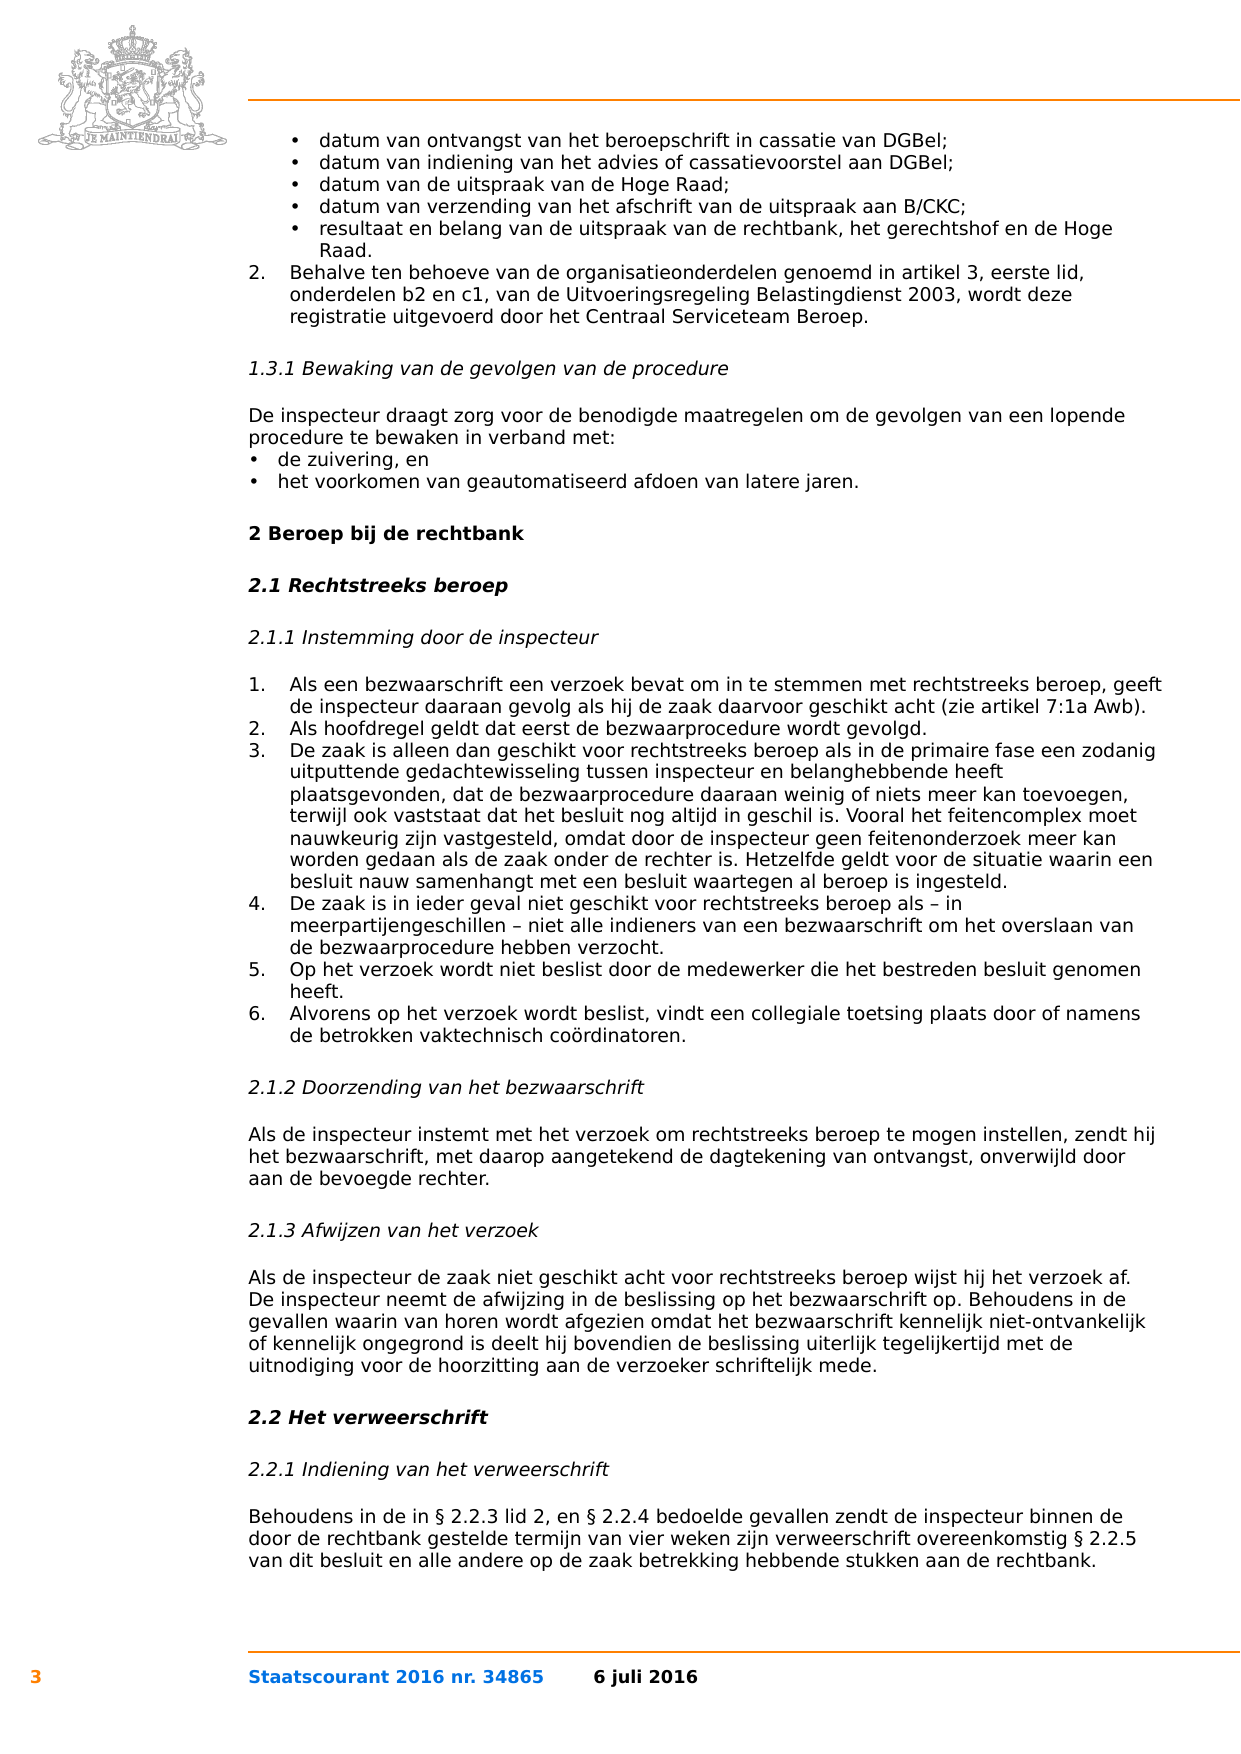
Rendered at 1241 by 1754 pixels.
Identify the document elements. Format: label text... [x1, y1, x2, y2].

subtitle 2.1.2 Doorzending van het bezwaarschrift [248, 1077, 1163, 1099]
text De inspecteur draagt zorg voor de benodigde maatregelen om de gevolgen van een lopende procedure te bewaken in verband met: [248, 405, 1163, 449]
text • datum van de uitspraak van de Hoge Raad; [289, 174, 1163, 196]
text 2. Als hoofdregel geldt dat eerst de bezwaarprocedure wordt gevolgd. [248, 717, 1163, 739]
subtitle 2.1.1 Instemming door de inspecteur [248, 627, 1163, 648]
subtitle 2 Beroep bij de rechtbank [248, 523, 1163, 544]
subtitle 2.1 Rechtstreeks beroep [248, 574, 1163, 597]
subtitle 1.3.1 Bewaking van de gevolgen van de procedure [248, 358, 1163, 380]
subtitle 2.1.3 Afwijzen van het verzoek [248, 1220, 1163, 1242]
text 5. Op het verzoek wordt niet beslist door de medewerker die het bestreden besluit genomen heeft. [248, 959, 1163, 1003]
text 3. De zaak is alleen dan geschikt voor rechtstreeks beroep als in de primaire fase een zodanig uitputtende gedachtewisseling tussen inspecteur en belanghebbende heeft plaatsgevonden, dat de bezwaarprocedure daaraan weinig of niets meer kan toevoegen, terwijl ook vaststaat dat het besluit nog altijd in geschil is. Vooral het feitencomplex moet nauwkeurig zijn vastgesteld, omdat door de inspecteur geen feitenonderzoek meer kan worden gedaan als de zaak onder de rechter is. Hetzelfde geldt voor de situatie waarin een besluit nauw samenhangt met een besluit waartegen al beroep is ingesteld. [248, 739, 1163, 893]
text • datum van ontvangst van het beroepschrift in cassatie van DGBel; [289, 130, 1163, 152]
text • datum van verzending van het afschrift van de uitspraak aan B/CKC; [289, 196, 1163, 218]
picture [38, 25, 227, 150]
text • het voorkomen van geautomatiseerd afdoen van latere jaren. [248, 471, 1163, 493]
text • de zuivering, en [248, 449, 1163, 471]
text 1. Als een bezwaarschrift een verzoek bevat om in te stemmen met rechtstreeks beroep, geeft de inspecteur daaraan gevolg als hij de zaak daarvoor geschikt acht (zie artikel 7:1a Awb). [248, 673, 1163, 717]
text Als de inspecteur de zaak niet geschikt acht voor rechtstreeks beroep wijst hij het verzoek af. De inspecteur neemt de afwijzing in de beslissing op het bezwaarschrift op. Behoudens in de gevallen waarin van horen wordt afgezien omdat het bezwaarschrift kennelijk niet-ontvankelijk of kennelijk ongegrond is deelt hij bovendien de beslissing uiterlijk tegelijkertijd met de uitnodiging voor de hoorzitting aan de verzoeker schriftelijk mede. [248, 1267, 1163, 1377]
text Behoudens in de in § 2.2.3 lid 2, en § 2.2.4 bedoelde gevallen zendt de inspecteur binnen de door de rechtbank gestelde termijn van vier weken zijn verweerschrift overeenkomstig § 2.2.5 van dit besluit en alle andere op de zaak betrekking hebbende stukken aan de rechtbank. [248, 1506, 1163, 1572]
subtitle 2.2 Het verweerschrift [248, 1407, 1163, 1429]
text 2. Behalve ten behoeve van de organisatieonderdelen genoemd in artikel 3, eerste lid, onderdelen b2 en c1, van de Uitvoeringsregeling Belastingdienst 2003, wordt deze registratie uitgevoerd door het Centraal Serviceteam Beroep. [248, 262, 1163, 328]
text 6. Alvorens op het verzoek wordt beslist, vindt een collegiale toetsing plaats door of namens de betrokken vaktechnisch coördinatoren. [248, 1003, 1163, 1047]
text 4. De zaak is in ieder geval niet geschikt voor rechtstreeks beroep als – in meerpartijengeschillen – niet alle indieners van een bezwaarschrift om het overslaan van de bezwaarprocedure hebben verzocht. [248, 893, 1163, 959]
text • resultaat en belang van de uitspraak van de rechtbank, het gerechtshof en de Hoge Raad. [289, 218, 1163, 262]
text • datum van indiening van het advies of cassatievoorstel aan DGBel; [289, 152, 1163, 174]
subtitle 2.2.1 Indiening van het verweerschrift [248, 1459, 1163, 1481]
text Als de inspecteur instemt met het verzoek om rechtstreeks beroep te mogen instellen, zendt hij het bezwaarschrift, met daarop aangetekend de dagtekening van ontvangst, onverwijld door aan de bevoegde rechter. [248, 1124, 1163, 1190]
